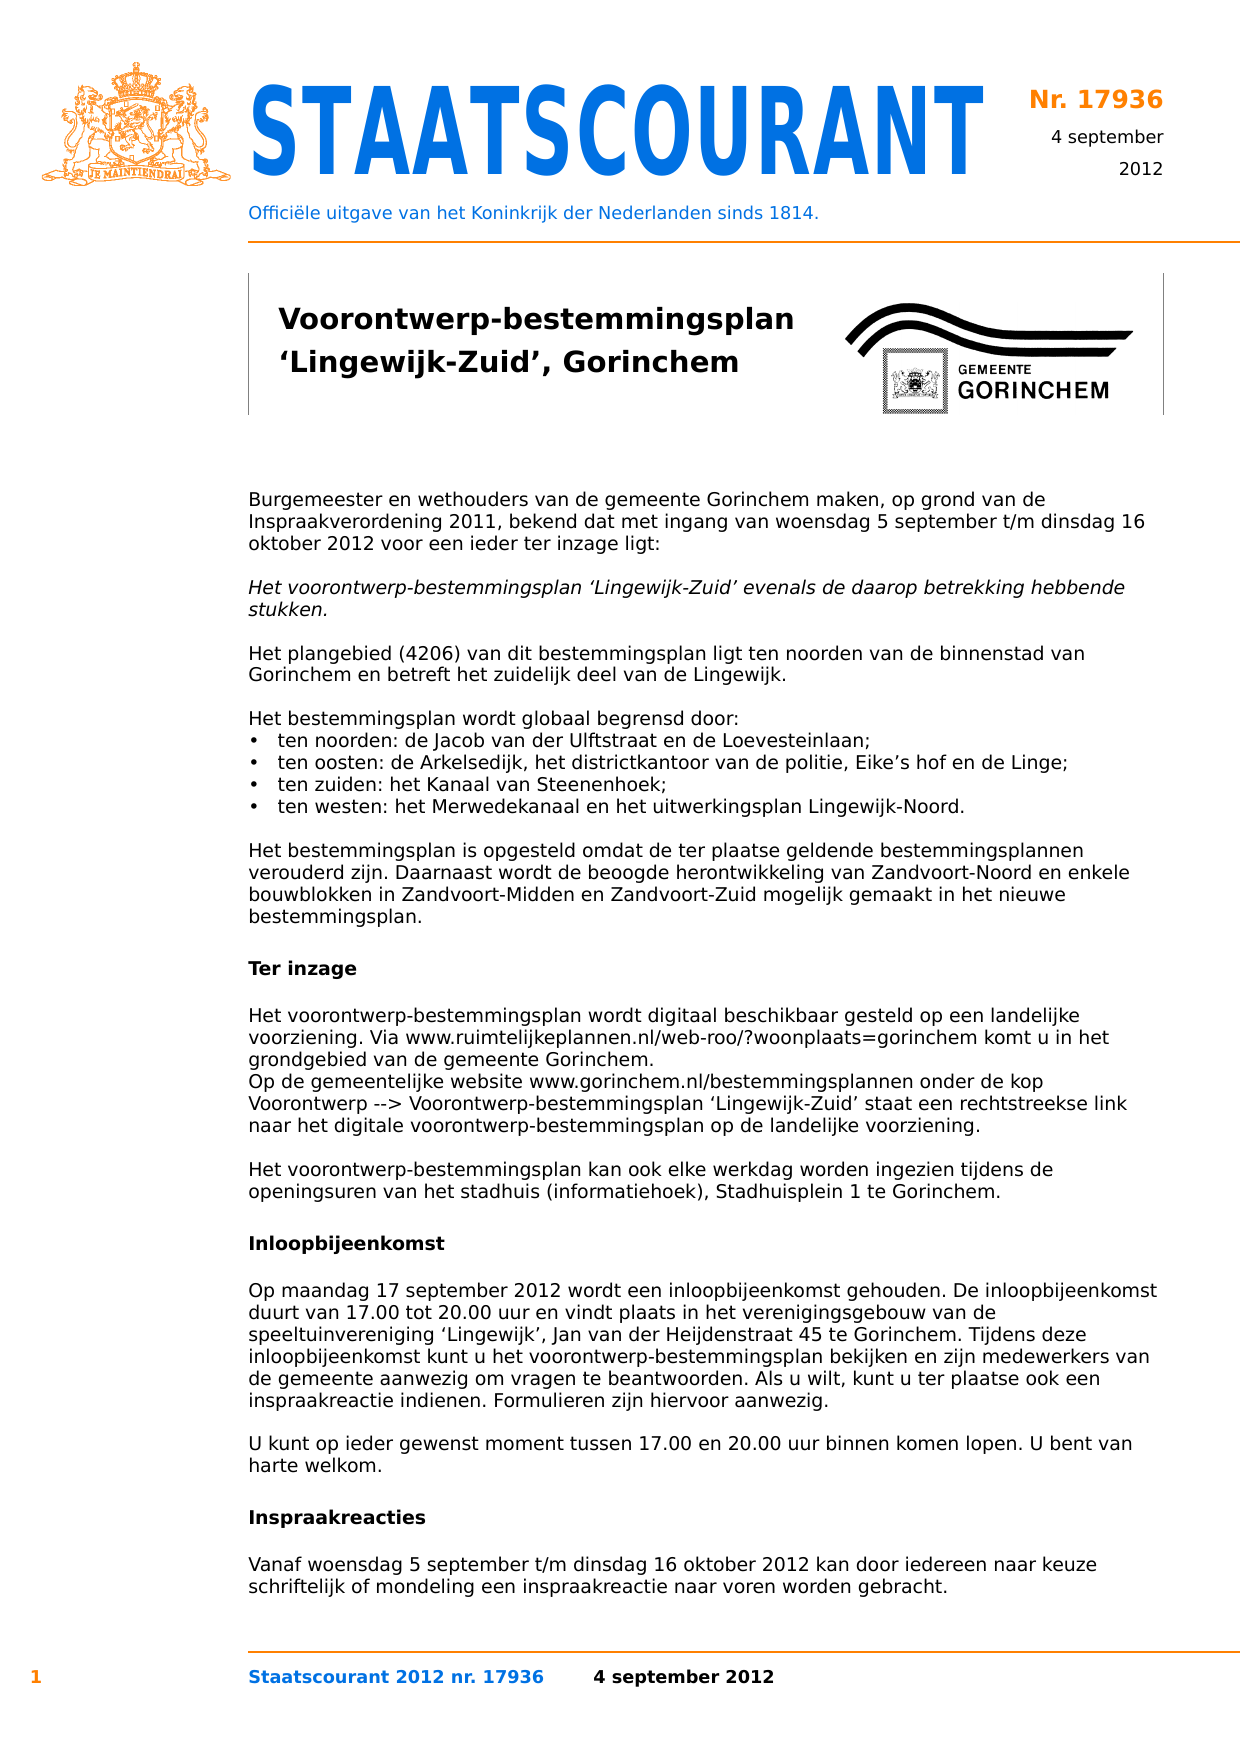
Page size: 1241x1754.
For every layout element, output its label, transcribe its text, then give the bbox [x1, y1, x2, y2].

text Vanaf woensdag 5 september t/m dinsdag 16 oktober 2012 kan door iedereen naar keuze schriftelijk of mondeling een inspraakreactie naar voren worden gebracht. [248, 1554, 1163, 1598]
text Op de gemeentelijke website www.gorinchem.nl/bestemmingsplannen onder de kop Voorontwerp --> Voorontwerp-bestemmingsplan ‘Lingewijk-Zuid’ staat een rechtstreekse link naar het digitale voorontwerp-bestemmingsplan op de landelijke voorziening. [248, 1071, 1163, 1137]
table_cell Officiële uitgave van het Koninkrijk der Nederlanden sinds 1814. [248, 203, 1240, 241]
text • ten noorden: de Jacob van der Ulftstraat en de Loevesteinlaan; [248, 730, 1163, 752]
text Het bestemmingsplan wordt globaal begrensd door: [248, 708, 1163, 730]
text Het voorontwerp-bestemmingsplan wordt digitaal beschikbaar gesteld op een landelijke voorziening. Via www.ruimtelijkeplannen.nl/web-roo/?woonplaats=gorinchem komt u in het grondgebied van de gemeente Gorinchem. [248, 1005, 1163, 1071]
table_header [25, 62, 248, 241]
picture [844, 302, 1134, 415]
text Het bestemmingsplan is opgesteld omdat de ter plaatse geldende bestemmingsplannen verouderd zijn. Daarnaast wordt de beoogde herontwikkeling van Zandvoort-Noord en enkele bouwblokken in Zandvoort-Midden en Zandvoort-Zuid mogelijk gemaakt in het nieuwe bestemmingsplan. [248, 840, 1163, 928]
subtitle Inspraakreacties [248, 1507, 1163, 1529]
text Het voorontwerp-bestemmingsplan ‘Lingewijk-Zuid’ evenals de daarop betrekking hebbende stukken. [248, 577, 1163, 621]
text • ten oosten: de Arkelsedijk, het districtkantoor van de politie, Eike’s hof en de Linge; [248, 752, 1163, 774]
text • ten zuiden: het Kanaal van Steenenhoek; [248, 774, 1163, 796]
table_header STAATSCOURANT [248, 62, 998, 203]
subtitle Inloopbijeenkomst [248, 1233, 1163, 1254]
table_header Nr. 17936 [998, 62, 1240, 121]
table_cell 4 september [998, 121, 1240, 153]
text • ten westen: het Merwedekanaal en het uitwerkingsplan Lingewijk-Noord. [248, 796, 1163, 818]
subtitle Voorontwerp-bestemmingsplan ‘Lingewijk-Zuid’, Gorinchem [249, 273, 1163, 415]
text Het voorontwerp-bestemmingsplan kan ook elke werkdag worden ingezien tijdens de openingsuren van het stadhuis (informatiehoek), Stadhuisplein 1 te Gorinchem. [248, 1159, 1163, 1203]
table_cell 2012 [998, 153, 1240, 203]
subtitle Ter inzage [248, 958, 1163, 980]
text Het plangebied (4206) van dit bestemmingsplan ligt ten noorden van de binnenstad van Gorinchem en betreft het zuidelijk deel van de Lingewijk. [248, 642, 1163, 686]
text Op maandag 17 september 2012 wordt een inloopbijeenkomst gehouden. De inloopbijeenkomst duurt van 17.00 tot 20.00 uur en vindt plaats in het verenigingsgebouw van de speeltuinvereniging ‘Lingewijk’, Jan van der Heijdenstraat 45 te Gorinchem. Tijdens deze inloopbijeenkomst kunt u het voorontwerp-bestemmingsplan bekijken en zijn medewerkers van de gemeente aanwezig om vragen te beantwoorden. Als u wilt, kunt u ter plaatse ook een inspraakreactie indienen. Formulieren zijn hiervoor aanwezig. [248, 1279, 1163, 1411]
picture [41, 62, 231, 186]
text U kunt op ieder gewenst moment tussen 17.00 en 20.00 uur binnen komen lopen. U bent van harte welkom. [248, 1433, 1163, 1477]
text Burgemeester en wethouders van de gemeente Gorinchem maken, op grond van de Inspraakverordening 2011, bekend dat met ingang van woensdag 5 september t/m dinsdag 16 oktober 2012 voor een ieder ter inzage ligt: [248, 489, 1163, 555]
